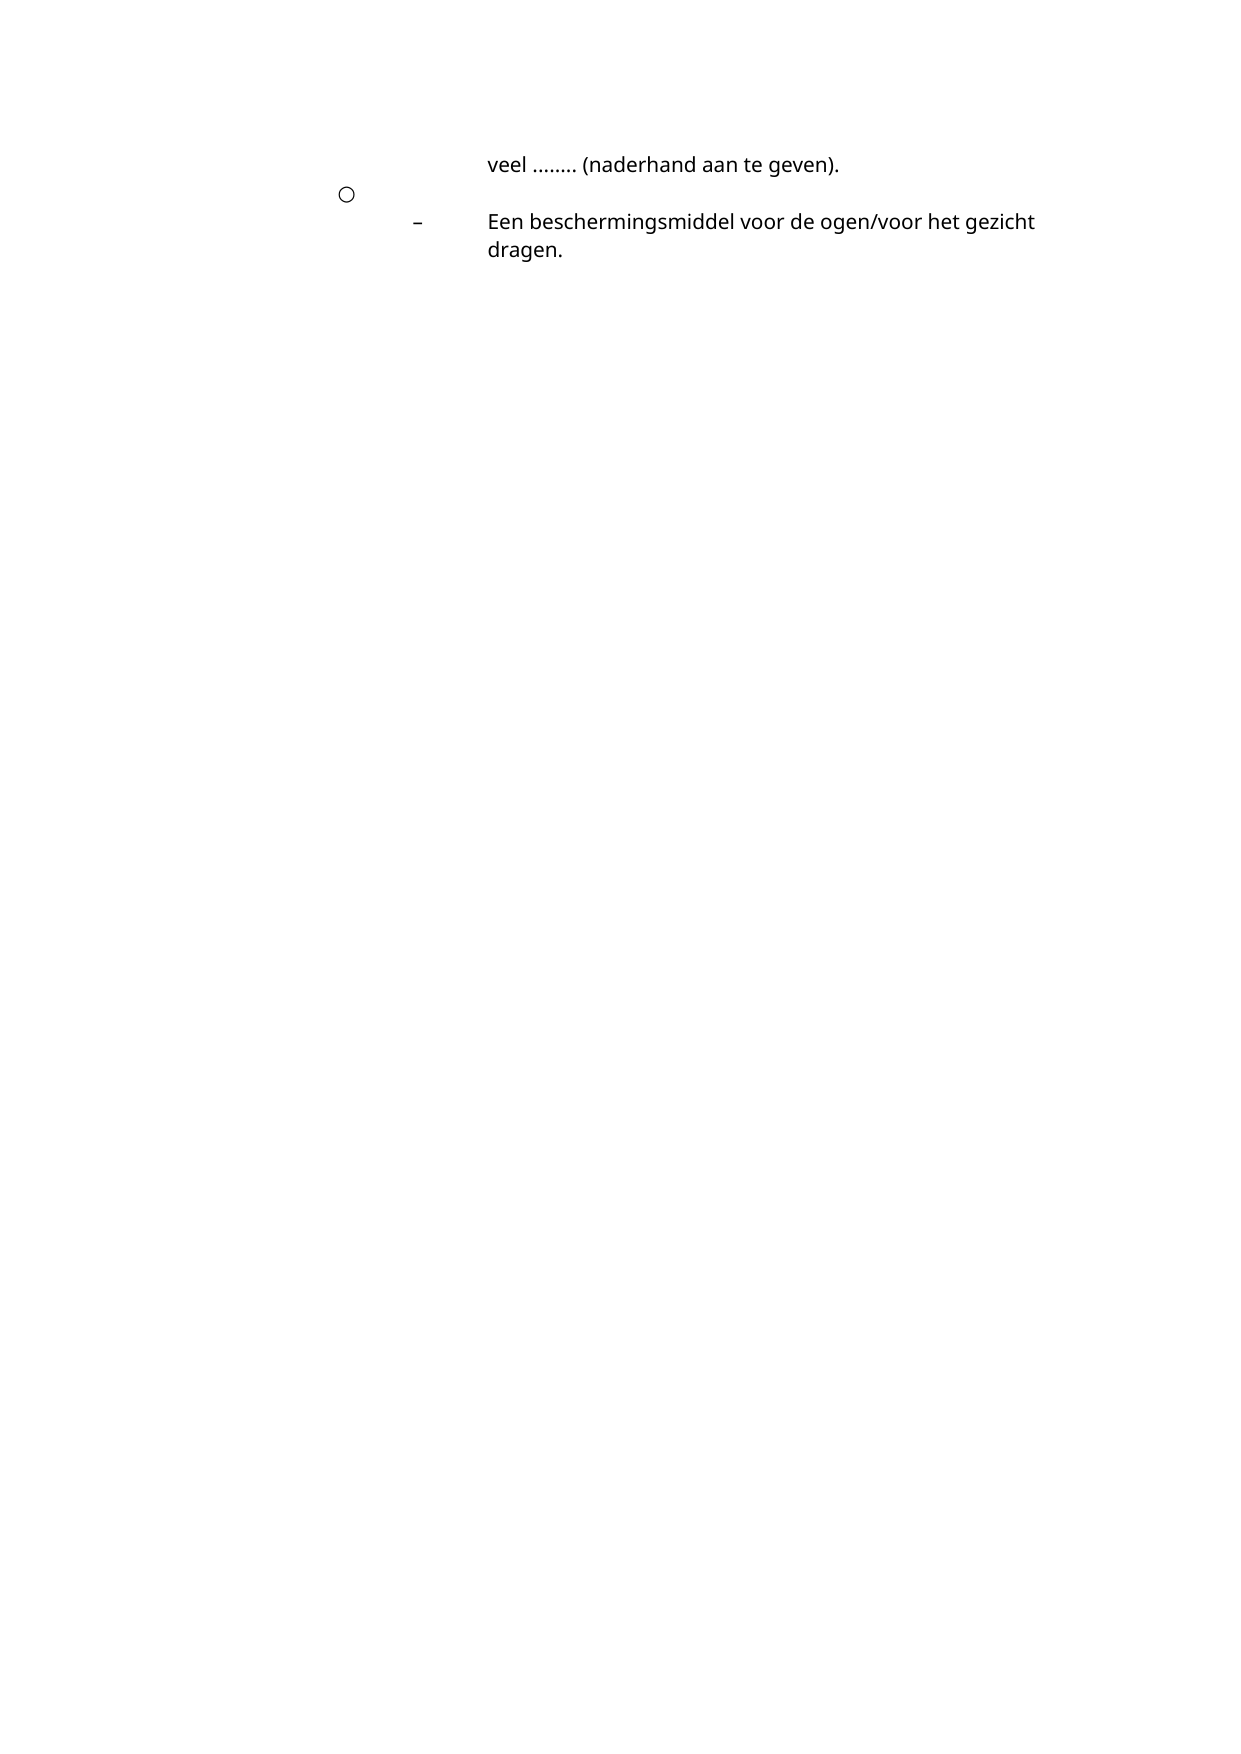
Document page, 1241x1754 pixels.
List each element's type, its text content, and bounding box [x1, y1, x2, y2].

list veel ........ (naderhand aan te geven). [412, 150, 1053, 178]
list Een beschermingsmiddel voor de ogen/voor het gezicht dragen. [412, 207, 1053, 264]
